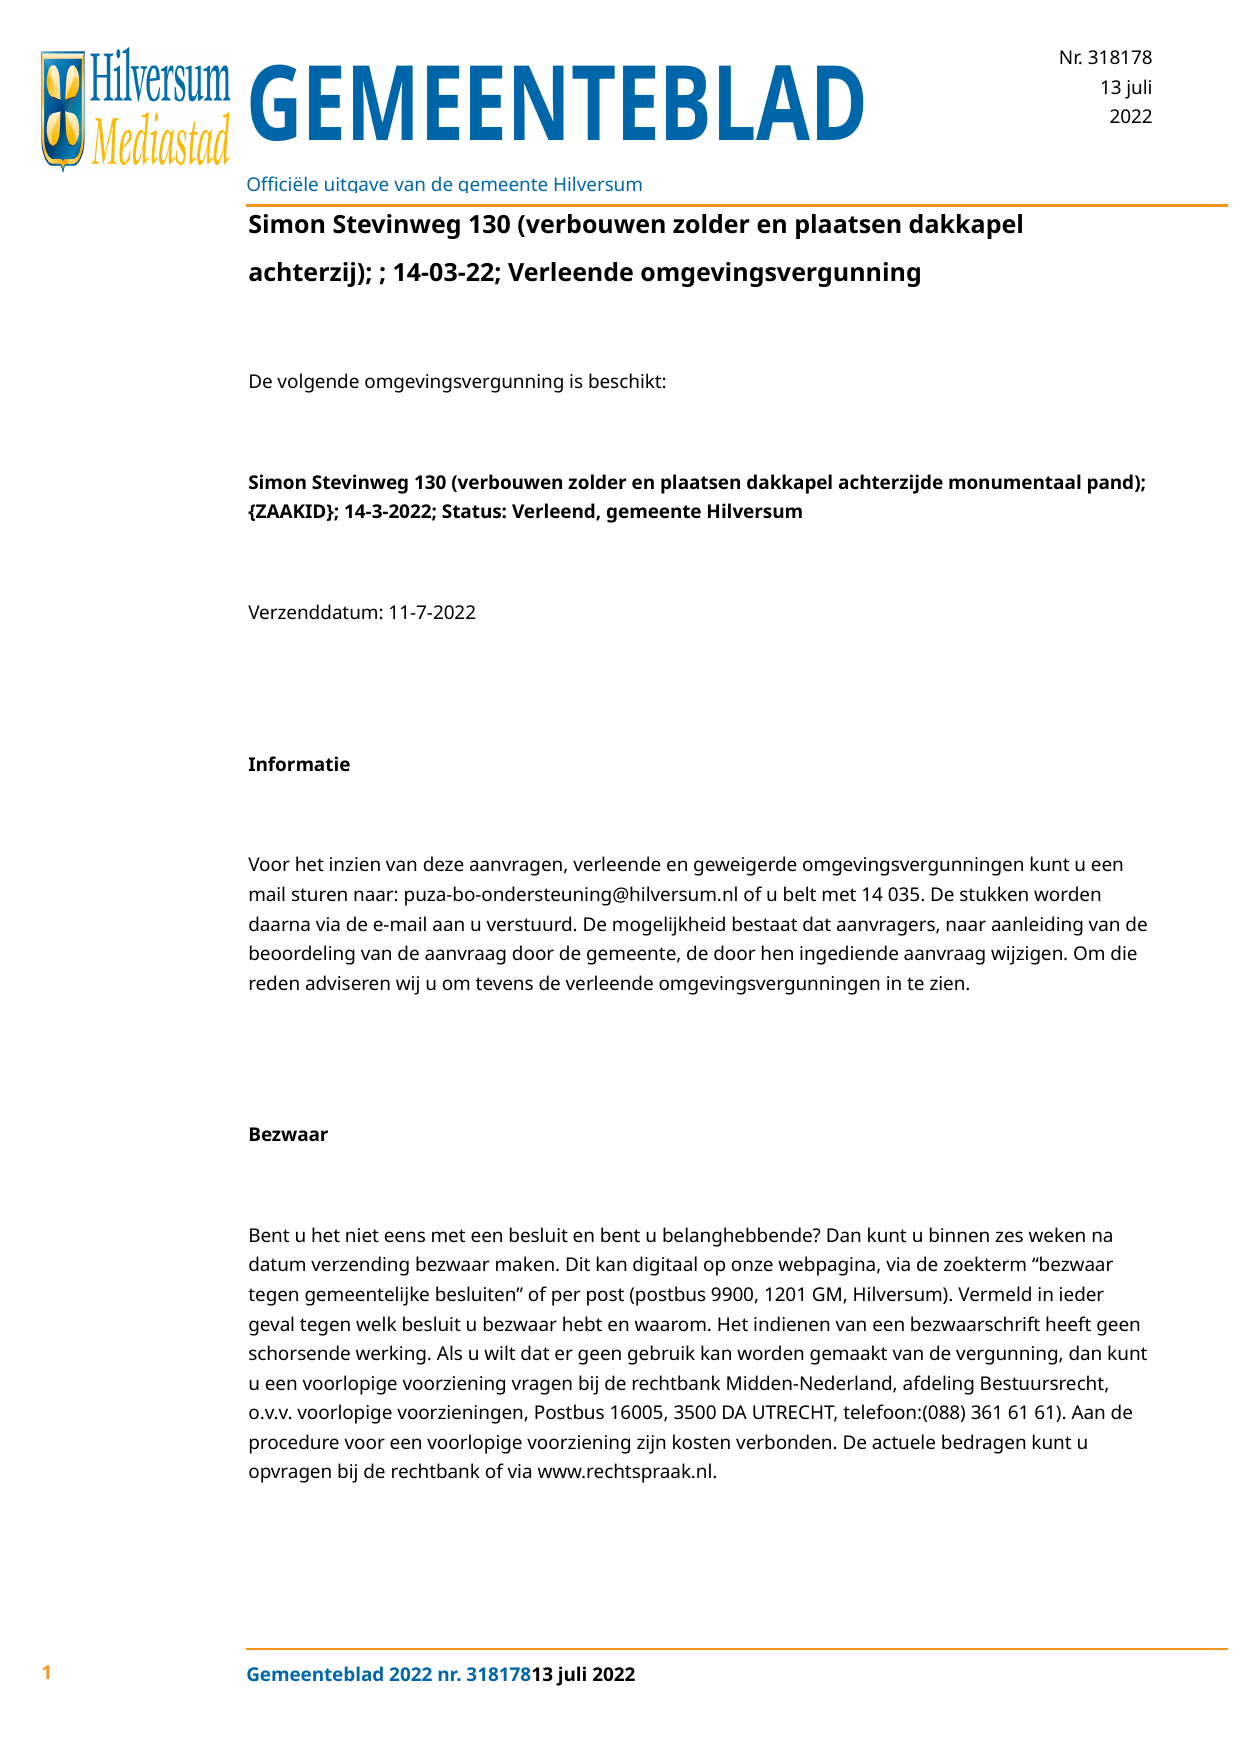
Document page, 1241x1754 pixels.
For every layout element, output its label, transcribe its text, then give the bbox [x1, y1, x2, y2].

text Verzenddatum: 11-7-2022 [248, 599, 1152, 625]
text De volgende omgevingsvergunning is beschikt: [248, 368, 1152, 394]
text Informatie [248, 751, 1152, 777]
picture [41, 47, 231, 172]
text Bezwaar [248, 1121, 1152, 1147]
text Simon Stevinweg 130 (verbouwen zolder en plaatsen dakkapel achterzij); ; 14-03-22; Verleende omgevingsvergunning [248, 207, 1152, 288]
text Simon Stevinweg 130 (verbouwen zolder en plaatsen dakkapel achterzijde monumentaal pand); {ZAAKID}; 14-3-2022; Status: Verleend, gemeente Hilversum [248, 469, 1152, 524]
text Bent u het niet eens met een besluit en bent u belanghebbende? Dan kunt u binnen zes weken na datum verzending bezwaar maken. Dit kan digitaal op onze webpagina, via de zoekterm “bezwaar tegen gemeentelijke besluiten” of per post (postbus 9900, 1201 GM, Hilversum). Vermeld in ieder geval tegen welk besluit u bezwaar hebt en waarom. Het indienen van een bezwaarschrift heeft geen schorsende werking. Als u wilt dat er geen gebruik kan worden gemaakt van de vergunning, dan kunt u een voorlopige voorziening vragen bij de rechtbank Midden-Nederland, afdeling Bestuursrecht, o.v.v. voorlopige voorzieningen, Postbus 16005, 3500 DA UTRECHT, telefoon:(088) 361 61 61). Aan de procedure voor een voorlopige voorziening zijn kosten verbonden. De actuele bedragen kunt u opvragen bij de rechtbank of via www.rechtspraak.nl. [248, 1222, 1152, 1484]
text Voor het inzien van deze aanvragen, verleende en geweigerde omgevingsvergunningen kunt u een mail sturen naar: puza-bo-ondersteuning@hilversum.nl of u belt met 14 035. De stukken worden daarna via de e-mail aan u verstuurd. De mogelijkheid bestaat dat aanvragers, naar aanleiding van de beoordeling van de aanvraag door de gemeente, de door hen ingediende aanvraag wijzigen. Om die reden adviseren wij u om tevens de verleende omgevingsvergunningen in te zien. [248, 852, 1152, 996]
